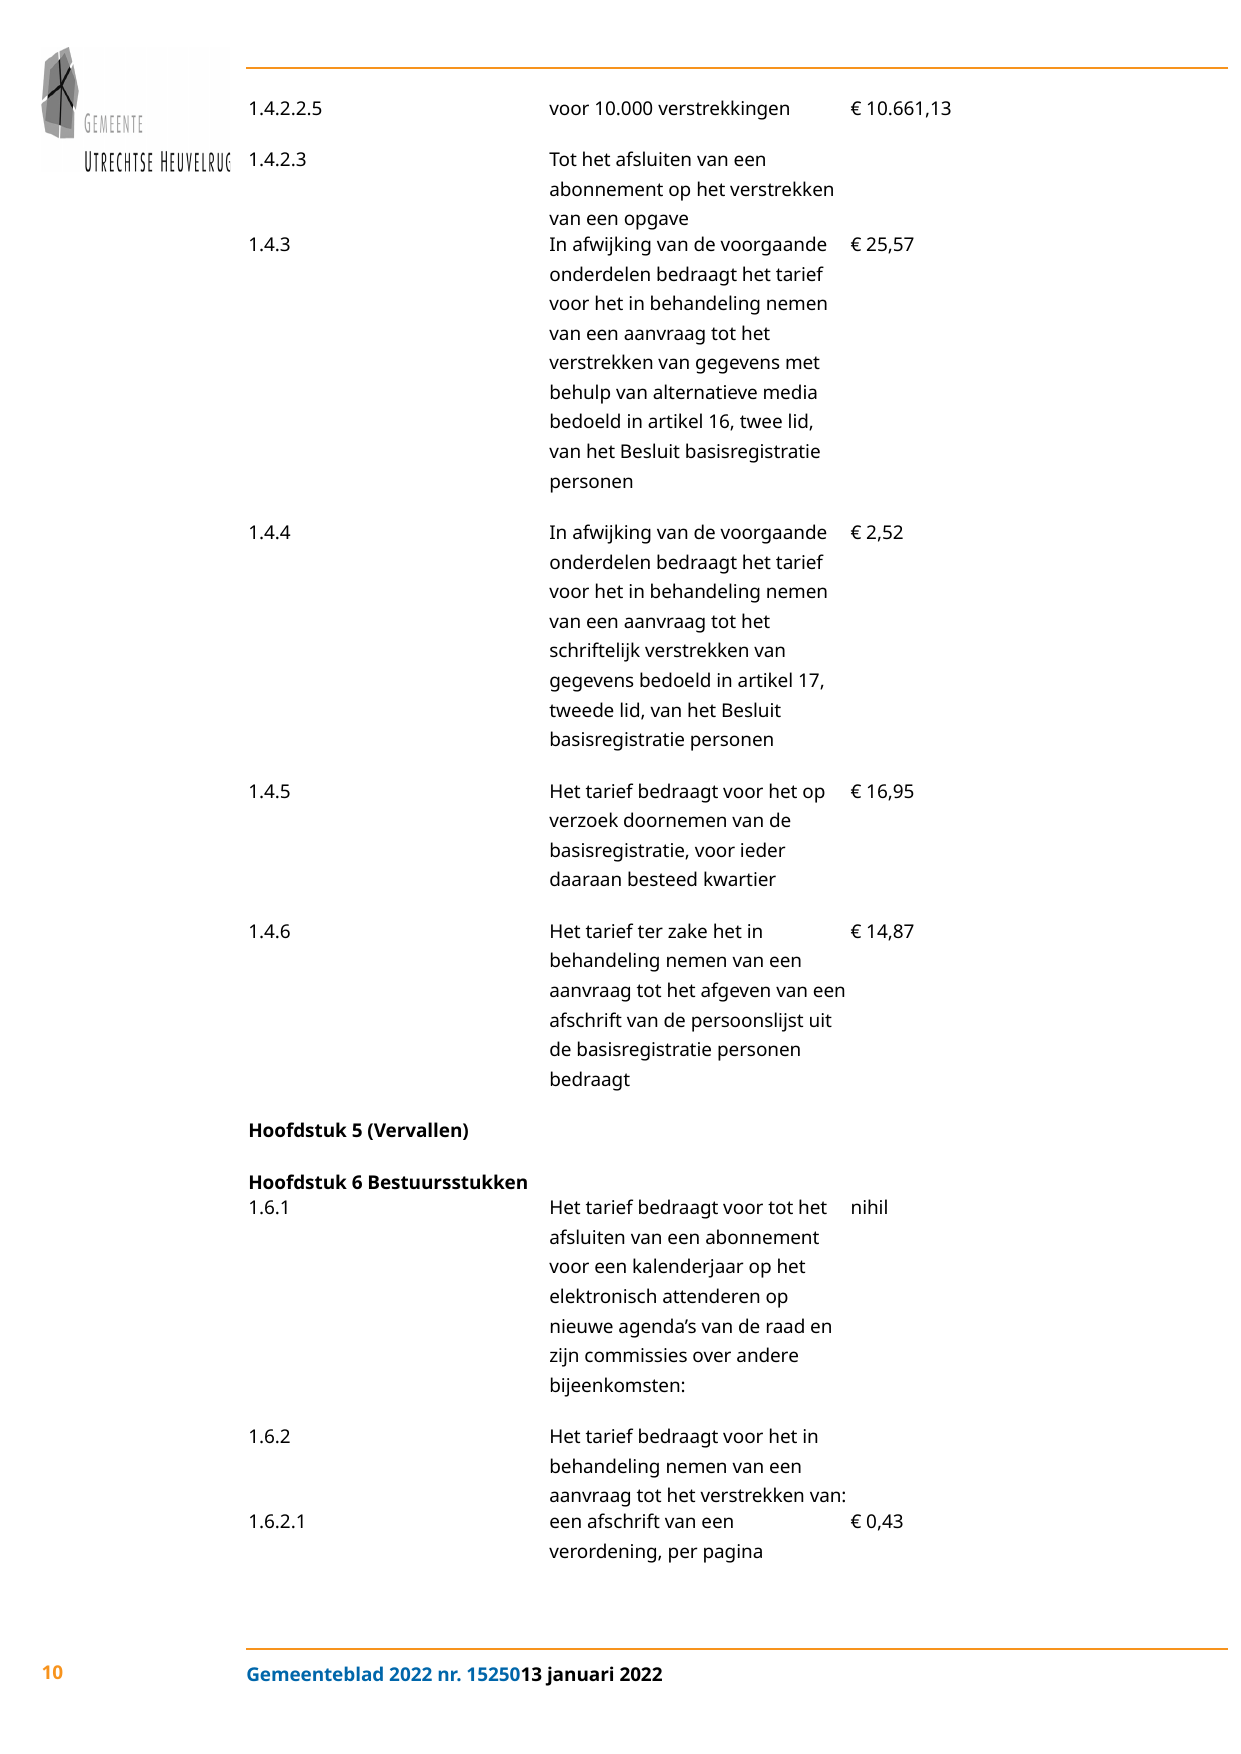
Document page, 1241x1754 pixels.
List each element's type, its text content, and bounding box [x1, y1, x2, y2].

table_cell [549, 892, 850, 918]
table_cell [850, 1424, 1152, 1508]
table_cell [549, 494, 850, 519]
table_cell [850, 494, 1152, 519]
table_cell In afwijking van de voorgaande onderdelen bedraagt het tarief voor het in behandeling nemen van een aanvraag tot het schriftelijk verstrekken van gegevens bedoeld in artikel 17, tweede lid, van het Besluit basisregistratie personen [549, 519, 850, 752]
table_cell 1.6.2.1 [248, 1509, 549, 1564]
table_cell 1.4.6 [248, 918, 549, 1092]
table_cell Hoofdstuk 5 (Vervallen) [248, 1118, 850, 1143]
table_cell nihil [850, 1195, 1152, 1398]
table_cell 1.4.2.2.5 [248, 95, 549, 121]
table_cell een afschrift van een verordening, per pagina [549, 1509, 850, 1564]
table_cell 1.6.2 [248, 1424, 549, 1508]
table_cell 1.4.5 [248, 778, 549, 892]
table_cell 1.4.2.3 [248, 146, 549, 231]
picture [41, 47, 231, 172]
table_cell [248, 1092, 549, 1117]
table_cell [248, 494, 549, 519]
table_cell [248, 1564, 549, 1589]
table_cell [850, 1398, 1152, 1423]
table_cell [850, 146, 1152, 231]
table_cell In afwijking van de voorgaande onderdelen bedraagt het tarief voor het in behandeling nemen van een aanvraag tot het verstrekken van gegevens met behulp van alternatieve media bedoeld in artikel 16, twee lid, van het Besluit basisregistratie personen [549, 231, 850, 493]
table_cell [850, 121, 1152, 146]
table_cell [850, 752, 1152, 778]
table_cell Het tarief bedraagt voor het op verzoek doornemen van de basisregistratie, voor ieder daaraan besteed kwartier [549, 778, 850, 892]
table_cell € 2,52 [850, 519, 1152, 752]
table_cell [248, 1398, 549, 1423]
table_cell [850, 1092, 1152, 1117]
table_cell [549, 121, 850, 146]
table_cell € 16,95 [850, 778, 1152, 892]
table_cell [549, 1092, 850, 1117]
table_cell € 0,43 [850, 1509, 1152, 1564]
table_cell [850, 1118, 1152, 1143]
table_cell 1.6.1 [248, 1195, 549, 1398]
table_cell voor 10.000 verstrekkingen [549, 95, 850, 121]
table_cell [850, 892, 1152, 918]
table_cell [248, 892, 549, 918]
table_cell Hoofdstuk 6 Bestuursstukken [248, 1169, 850, 1194]
table_cell [850, 1564, 1152, 1589]
table_cell € 10.661,13 [850, 95, 1152, 121]
table_cell Het tarief bedraagt voor het in behandeling nemen van een aanvraag tot het verstrekken van: [549, 1424, 850, 1508]
table_cell [248, 752, 549, 778]
table_cell [850, 1169, 1152, 1194]
table_cell 1.4.4 [248, 519, 549, 752]
table_cell [248, 1143, 549, 1169]
table_cell [549, 1564, 850, 1589]
table_cell [549, 1398, 850, 1423]
table_cell € 25,57 [850, 231, 1152, 493]
table_cell [549, 1143, 850, 1169]
table_cell [549, 752, 850, 778]
table_cell Tot het afsluiten van een abonnement op het verstrekken van een opgave [549, 146, 850, 231]
table_cell 1.4.3 [248, 231, 549, 493]
table_cell [248, 121, 549, 146]
table_cell Het tarief bedraagt voor tot het afsluiten van een abonnement voor een kalenderjaar op het elektronisch attenderen op nieuwe agenda’s van de raad en zijn commissies over andere bijeenkomsten: [549, 1195, 850, 1398]
table_cell [850, 1143, 1152, 1169]
table_cell Het tarief ter zake het in behandeling nemen van een aanvraag tot het afgeven van een afschrift van de persoonslijst uit de basisregistratie personen bedraagt [549, 918, 850, 1092]
table_cell € 14,87 [850, 918, 1152, 1092]
